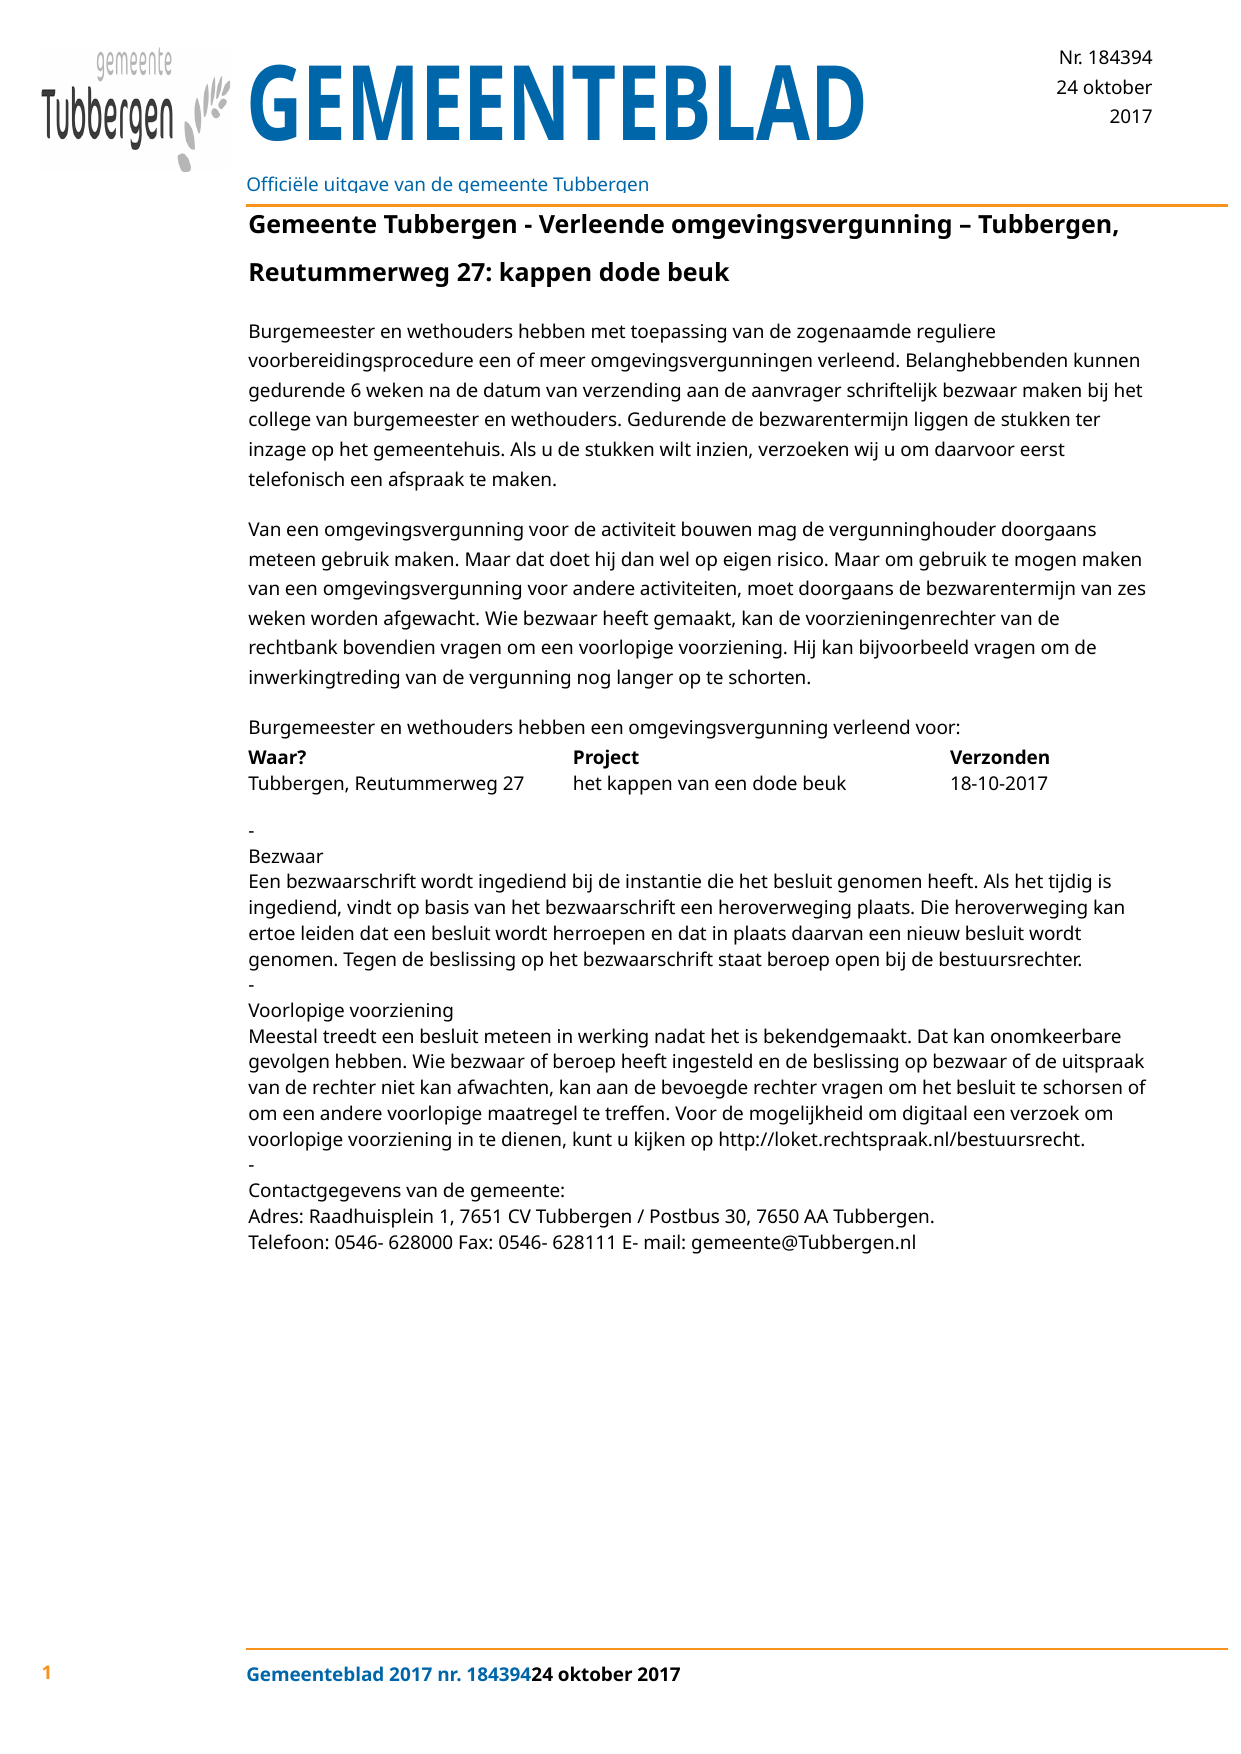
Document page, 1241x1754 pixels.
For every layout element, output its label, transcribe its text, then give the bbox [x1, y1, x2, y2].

table_cell 18-10-2017 [950, 770, 1152, 796]
text Burgemeester en wethouders hebben met toepassing van de zogenaamde reguliere voorbereidingsprocedure een of meer omgevingsvergunningen verleend. Belanghebbenden kunnen gedurende 6 weken na de datum van verzending aan de aanvrager schriftelijk bezwaar maken bij het college van burgemeester en wethouders. Gedurende de bezwarentermijn liggen de stukken ter inzage op het gemeentehuis. Als u de stukken wilt inzien, verzoeken wij u om daarvoor eerst telefonisch een afspraak te maken. [248, 318, 1152, 492]
text Telefoon: 0546- 628000 Fax: 0546- 628111 E- mail: gemeente@Tubbergen.nl [248, 1229, 1152, 1254]
picture [41, 47, 231, 172]
text Burgemeester en wethouders hebben een omgevingsvergunning verleend voor: [248, 714, 1152, 740]
table_header Verzonden [950, 744, 1152, 770]
text Adres: Raadhuisplein 1, 7651 CV Tubbergen / Postbus 30, 7650 AA Tubbergen. [248, 1203, 1152, 1229]
table_cell het kappen van een dode beuk [573, 770, 950, 796]
text Contactgegevens van de gemeente: [248, 1177, 1152, 1203]
text Van een omgevingsvergunning voor de activiteit bouwen mag de vergunninghouder doorgaans meteen gebruik maken. Maar dat doet hij dan wel op eigen risico. Maar om gebruik te mogen maken van een omgevingsvergunning voor andere activiteiten, moet doorgaans de bezwarentermijn van zes weken worden afgewacht. Wie bezwaar heeft gemaakt, kan de voorzieningenrechter van de rechtbank bovendien vragen om een voorlopige voorziening. Hij kan bijvoorbeeld vragen om de inwerkingtreding van de vergunning nog langer op te schorten. [248, 516, 1152, 690]
text - [248, 972, 1152, 997]
text Bezwaar [248, 843, 1152, 869]
table_cell Tubbergen, Reutummerweg 27 [248, 770, 573, 796]
table_header Waar? [248, 744, 573, 770]
text Een bezwaarschrift wordt ingediend bij de instantie die het besluit genomen heeft. Als het tijdig is ingediend, vindt op basis van het bezwaarschrift een heroverweging plaats. Die heroverweging kan ertoe leiden dat een besluit wordt herroepen en dat in plaats daarvan een nieuw besluit wordt genomen. Tegen de beslissing op het bezwaarschrift staat beroep open bij de bestuursrechter. [248, 869, 1152, 972]
text - [248, 817, 1152, 843]
text - [248, 1152, 1152, 1177]
text Meestal treedt een besluit meteen in werking nadat het is bekendgemaakt. Dat kan onomkeerbare gevolgen hebben. Wie bezwaar of beroep heeft ingesteld en de beslissing op bezwaar of de uitspraak van de rechter niet kan afwachten, kan aan de bevoegde rechter vragen om het besluit te schorsen of om een andere voorlopige maatregel te treffen. Voor de mogelijkheid om digitaal een verzoek om voorlopige voorziening in te dienen, kunt u kijken op http://loket.rechtspraak.nl/bestuursrecht. [248, 1023, 1152, 1152]
table_header Project [573, 744, 950, 770]
text Voorlopige voorziening [248, 997, 1152, 1023]
text Gemeente Tubbergen - Verleende omgevingsvergunning – Tubbergen, Reutummerweg 27: kappen dode beuk [248, 207, 1152, 288]
